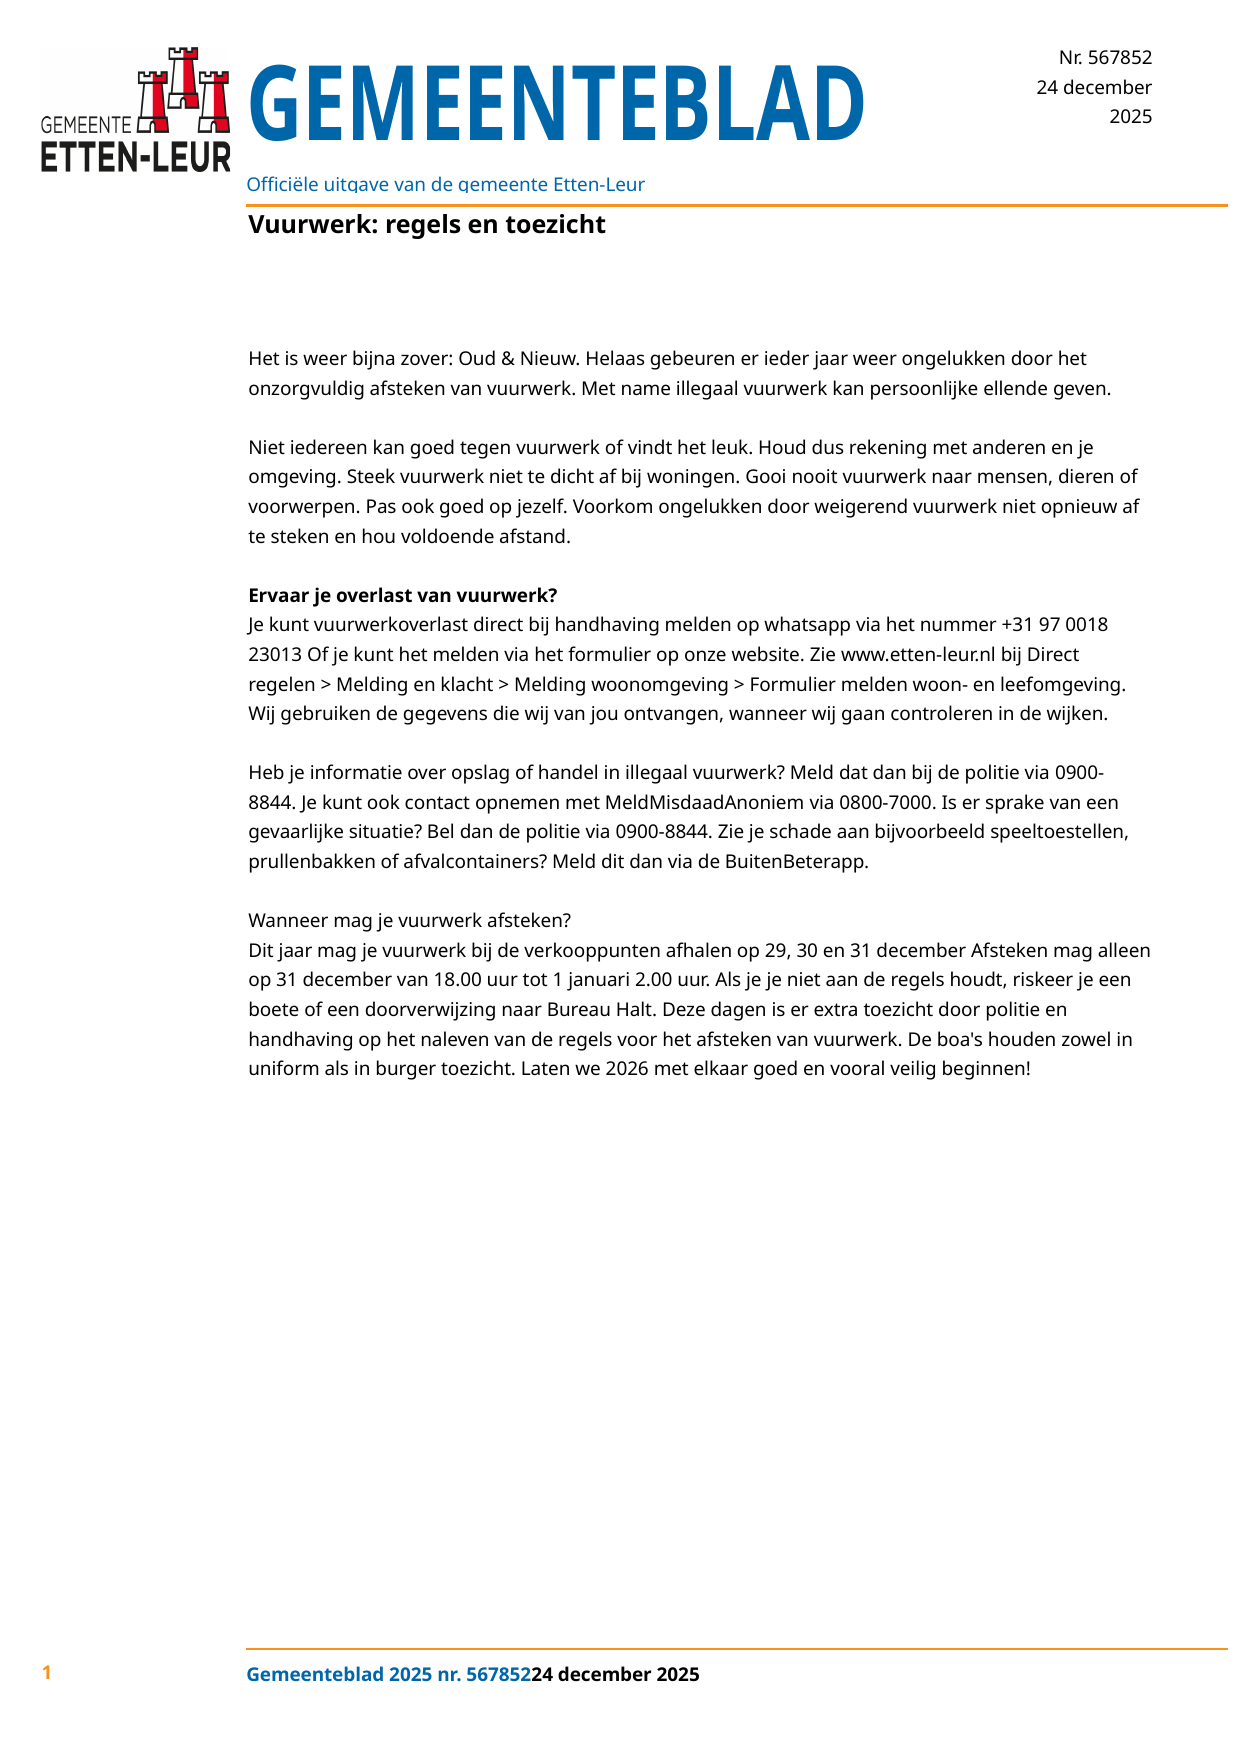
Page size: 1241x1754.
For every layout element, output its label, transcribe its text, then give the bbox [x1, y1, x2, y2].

picture [41, 47, 231, 172]
text Niet iedereen kan goed tegen vuurwerk of vindt het leuk. Houd dus rekening met anderen en je omgeving. Steek vuurwerk niet te dicht af bij woningen. Gooi nooit vuurwerk naar mensen, dieren of voorwerpen. Pas ook goed op jezelf. Voorkom ongelukken door weigerend vuurwerk niet opnieuw af te steken en hou voldoende afstand. [248, 434, 1152, 548]
text Het is weer bijna zover: Oud & Nieuw. Helaas gebeuren er ieder jaar weer ongelukken door het onzorgvuldig afsteken van vuurwerk. Met name illegaal vuurwerk kan persoonlijke ellende geven. [248, 345, 1152, 401]
text Vuurwerk: regels en toezicht [248, 207, 1152, 241]
text Je kunt vuurwerkoverlast direct bij handhaving melden op whatsapp via het nummer +31 97 0018 23013 Of je kunt het melden via het formulier op onze website. Zie www.etten-leur.nl bij Direct regelen > Melding en klacht > Melding woonomgeving > Formulier melden woon- en leefomgeving. Wij gebruiken de gegevens die wij van jou ontvangen, wanneer wij gaan controleren in de wijken. [248, 612, 1152, 726]
text Dit jaar mag je vuurwerk bij de verkooppunten afhalen op 29, 30 en 31 december Afsteken mag alleen op 31 december van 18.00 uur tot 1 januari 2.00 uur. Als je je niet aan de regels houdt, riskeer je een boete of een doorverwijzing naar Bureau Halt. Deze dagen is er extra toezicht door politie en handhaving op het naleven van de regels voor het afsteken van vuurwerk. De boa's houden zowel in uniform als in burger toezicht. Laten we 2026 met elkaar goed en vooral veilig beginnen! [248, 937, 1152, 1081]
text Heb je informatie over opslag of handel in illegaal vuurwerk? Meld dat dan bij de politie via 0900-8844. Je kunt ook contact opnemen met MeldMisdaadAnoniem via 0800-7000. Is er sprake van een gevaarlijke situatie? Bel dan de politie via 0900-8844. Zie je schade aan bijvoorbeeld speeltoestellen, prullenbakken of afvalcontainers? Meld dit dan via de BuitenBeterapp. [248, 759, 1152, 874]
text Wanneer mag je vuurwerk afsteken? [248, 907, 1152, 933]
text Ervaar je overlast van vuurwerk? [248, 582, 1152, 608]
